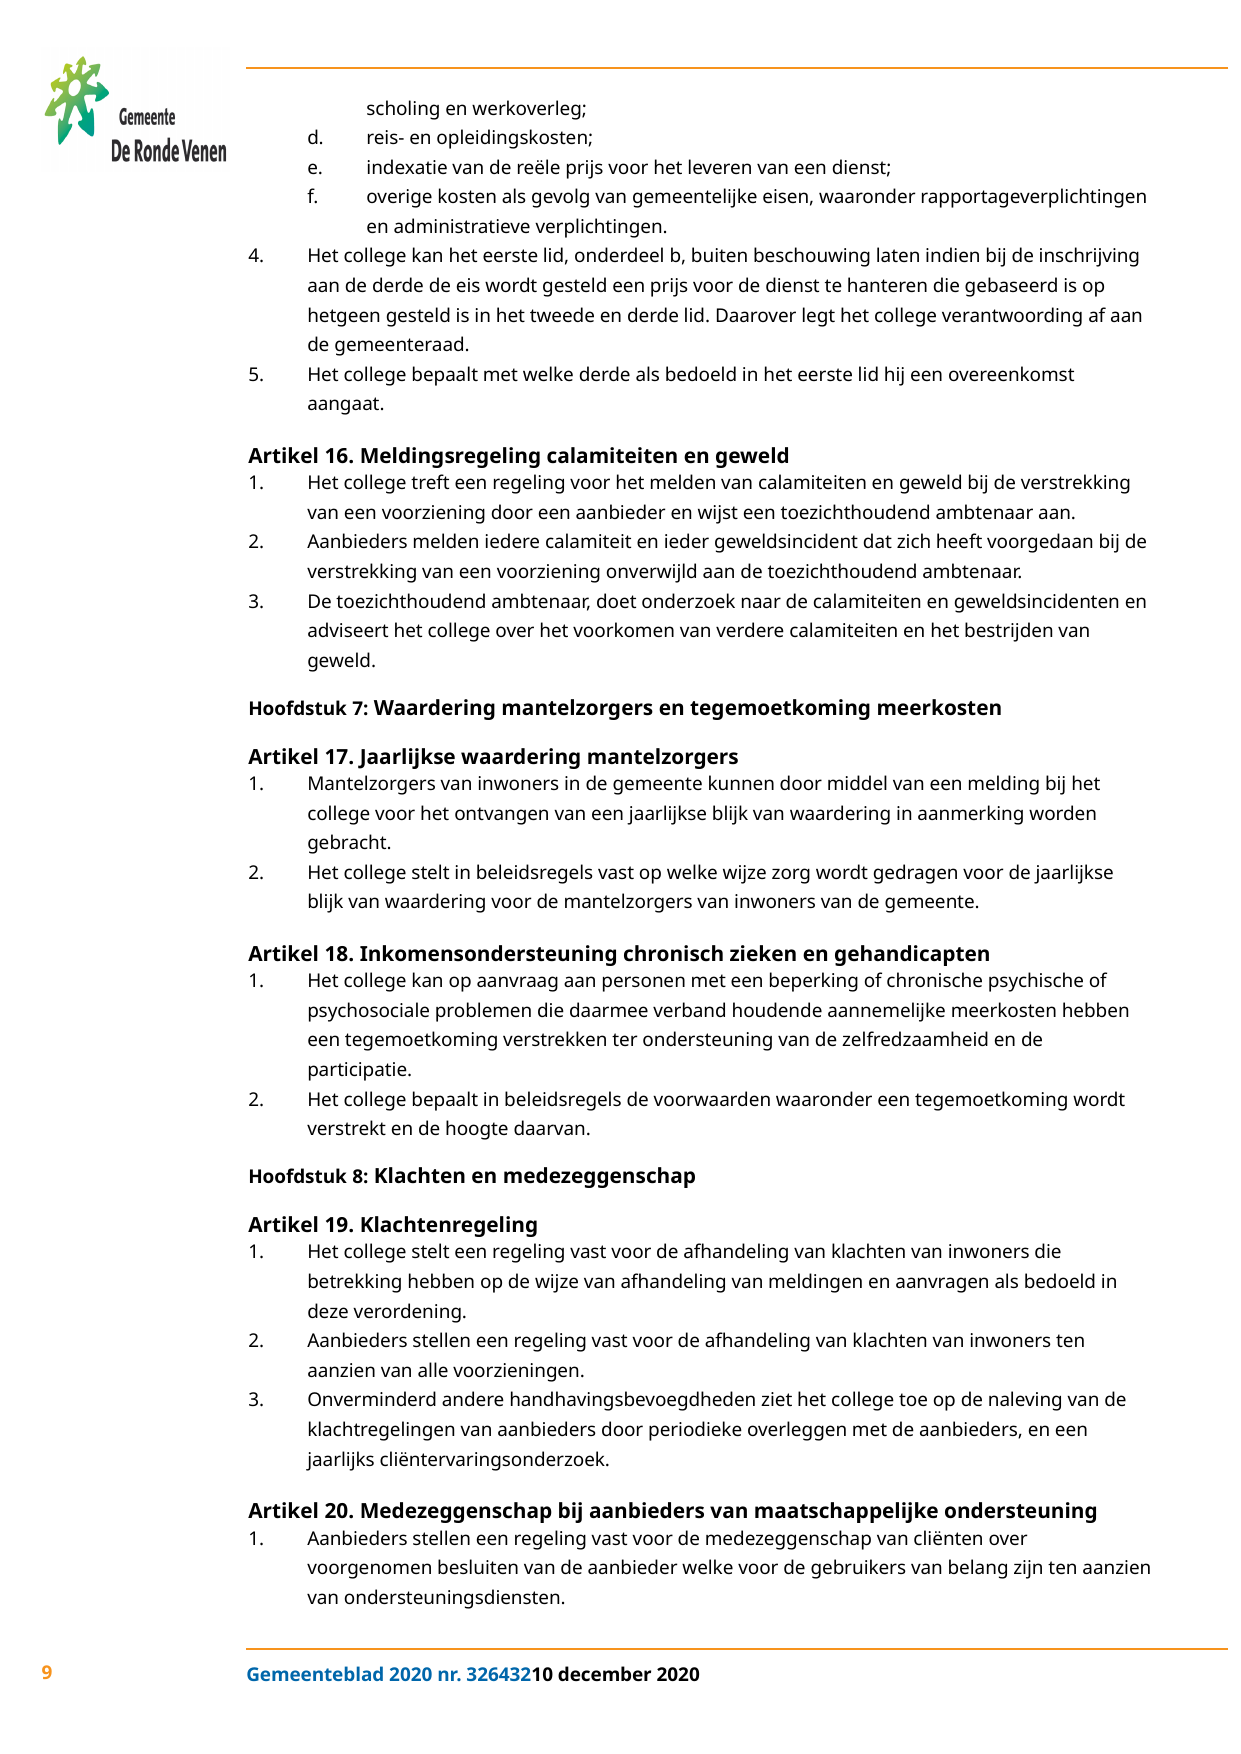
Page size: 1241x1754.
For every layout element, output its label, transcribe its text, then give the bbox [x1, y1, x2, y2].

list Het college stelt een regeling vast voor de afhandeling van klachten van inwoners die betrekking hebben op de wijze van afhandeling van meldingen en aanvragen als bedoeld in deze verordening. [248, 1239, 1152, 1324]
text Artikel 18. Inkomensondersteuning chronisch zieken en gehandicapten [248, 939, 1152, 967]
picture [41, 47, 231, 172]
list Het college kan op aanvraag aan personen met een beperking of chronische psychische of psychosociale problemen die daarmee verband houdende aannemelijke meerkosten hebben een tegemoetkoming verstrekken ter ondersteuning van de zelfredzaamheid en de participatie. [248, 967, 1152, 1082]
text Artikel 19. Klachtenregeling [248, 1210, 1152, 1239]
list Aanbieders stellen een regeling vast voor de medezeggenschap van cliënten over voorgenomen besluiten van de aanbieder welke voor de gebruikers van belang zijn ten aanzien van ondersteuningsdiensten. [248, 1525, 1152, 1609]
list scholing en werkoverleg; [307, 95, 1152, 121]
list Onverminderd andere handhavingsbevoegdheden ziet het college toe op de naleving van de klachtregelingen van aanbieders door periodieke overleggen met de aanbieders, en een jaarlijks cliëntervaringsonderzoek. [248, 1387, 1152, 1472]
list overige kosten als gevolg van gemeentelijke eisen, waaronder rapportageverplichtingen en administratieve verplichtingen. [307, 183, 1152, 239]
list Het college bepaalt met welke derde als bedoeld in het eerste lid hij een overeenkomst aangaat. [248, 361, 1152, 416]
text Hoofdstuk 7: Waardering mantelzorgers en tegemoetkoming meerkosten [248, 693, 1152, 721]
list Het college bepaalt in beleidsregels de voorwaarden waaronder een tegemoetkoming wordt verstrekt en de hoogte daarvan. [248, 1086, 1152, 1141]
list indexatie van de reële prijs voor het leveren van een dienst; [307, 154, 1152, 180]
list Aanbieders melden iedere calamiteit en ieder geweldsincident dat zich heeft voorgedaan bij de verstrekking van een voorziening onverwijld aan de toezichthoudend ambtenaar. [248, 529, 1152, 584]
text Artikel 20. Medezeggenschap bij aanbieders van maatschappelijke ondersteuning [248, 1496, 1152, 1525]
list reis- en opleidingskosten; [307, 124, 1152, 150]
list De toezichthoudend ambtenaar, doet onderzoek naar de calamiteiten en geweldsincidenten en adviseert het college over het voorkomen van verdere calamiteiten en het bestrijden van geweld. [248, 588, 1152, 673]
list Het college stelt in beleidsregels vast op welke wijze zorg wordt gedragen voor de jaarlijkse blijk van waardering voor de mantelzorgers van inwoners van de gemeente. [248, 859, 1152, 914]
text Hoofdstuk 8: Klachten en medezeggenschap [248, 1161, 1152, 1189]
list Mantelzorgers van inwoners in de gemeente kunnen door middel van een melding bij het college voor het ontvangen van een jaarlijkse blijk van waardering in aanmerking worden gebracht. [248, 770, 1152, 855]
list Aanbieders stellen een regeling vast voor de afhandeling van klachten van inwoners ten aanzien van alle voorzieningen. [248, 1327, 1152, 1383]
list Het college treft een regeling voor het melden van calamiteiten en geweld bij de verstrekking van een voorziening door een aanbieder en wijst een toezichthoudend ambtenaar aan. [248, 469, 1152, 525]
text Artikel 16. Meldingsregeling calamiteiten en geweld [248, 441, 1152, 469]
text Artikel 17. Jaarlijkse waardering mantelzorgers [248, 742, 1152, 770]
list Het college kan het eerste lid, onderdeel b, buiten beschouwing laten indien bij de inschrijving aan de derde de eis wordt gesteld een prijs voor de dienst te hanteren die gebaseerd is op hetgeen gesteld is in het tweede en derde lid. Daarover legt het college verantwoording af aan de gemeenteraad. [248, 243, 1152, 357]
